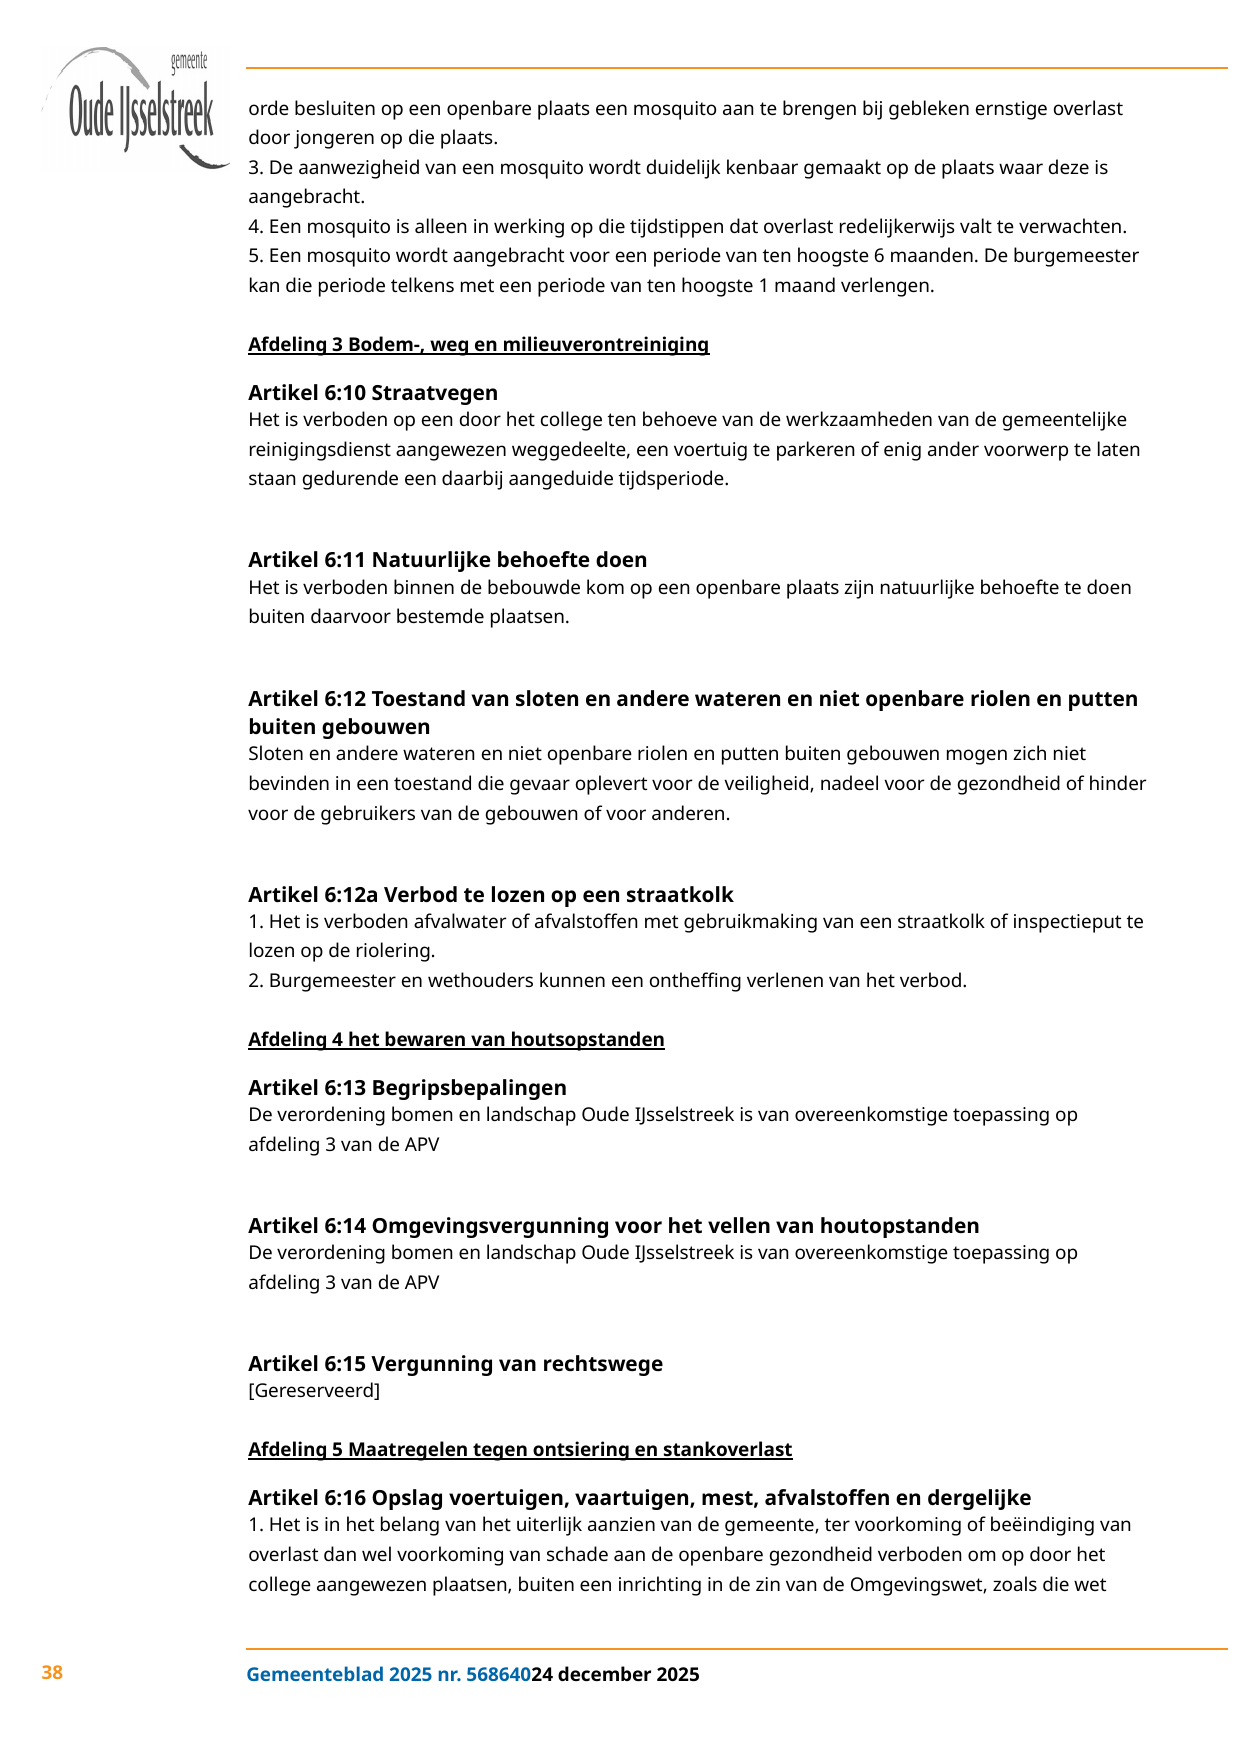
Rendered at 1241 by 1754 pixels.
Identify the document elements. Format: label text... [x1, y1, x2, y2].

text 1. Het is verboden afvalwater of afvalstoffen met gebruikmaking van een straatkolk of inspectieput te lozen op de riolering. [248, 908, 1152, 963]
text Het is verboden binnen de bebouwde kom op een openbare plaats zijn natuurlijke behoefte te doen buiten daarvoor bestemde plaatsen. [248, 574, 1152, 629]
text Afdeling 5 Maatregelen tegen ontsiering en stankoverlast [248, 1437, 1152, 1462]
text Afdeling 3 Bodem-, weg en milieuverontreiniging [248, 331, 1152, 357]
text orde besluiten op een openbare plaats een mosquito aan te brengen bij gebleken ernstige overlast door jongeren op die plaats. [248, 95, 1152, 150]
text Sloten en andere wateren en niet openbare riolen en putten buiten gebouwen mogen zich niet bevinden in een toestand die gevaar oplevert voor de veiligheid, nadeel voor de gezondheid of hinder voor de gebruikers van de gebouwen of voor anderen. [248, 741, 1152, 825]
text Artikel 6:14 Omgevingsvergunning voor het vellen van houtopstanden [248, 1211, 1152, 1239]
text 3. De aanwezigheid van een mosquito wordt duidelijk kenbaar gemaakt op de plaats waar deze is aangebracht. [248, 154, 1152, 209]
text Artikel 6:10 Straatvegen [248, 378, 1152, 406]
text [Gereserveerd] [248, 1377, 1152, 1403]
text Artikel 6:15 Vergunning van rechtswege [248, 1349, 1152, 1377]
text Artikel 6:13 Begripsbepalingen [248, 1073, 1152, 1101]
text Artikel 6:11 Natuurlijke behoefte doen [248, 546, 1152, 574]
text Afdeling 4 het bewaren van houtsopstanden [248, 1026, 1152, 1052]
picture [41, 47, 231, 172]
text Artikel 6:12 Toestand van sloten en andere wateren en niet openbare riolen en putten buiten gebouwen [248, 684, 1152, 741]
text Het is verboden op een door het college ten behoeve van de werkzaamheden van de gemeentelijke reinigingsdienst aangewezen weggedeelte, een voertuig te parkeren of enig ander voorwerp te laten staan gedurende een daarbij aangeduide tijdsperiode. [248, 406, 1152, 491]
text 5. Een mosquito wordt aangebracht voor een periode van ten hoogste 6 maanden. De burgemeester kan die periode telkens met een periode van ten hoogste 1 maand verlengen. [248, 243, 1152, 298]
text De verordening bomen en landschap Oude IJsselstreek is van overeenkomstige toepassing op afdeling 3 van de APV [248, 1101, 1152, 1157]
text Artikel 6:12a Verbod te lozen op een straatkolk [248, 880, 1152, 908]
text 2. Burgemeester en wethouders kunnen een ontheffing verlenen van het verbod. [248, 967, 1152, 993]
text De verordening bomen en landschap Oude IJsselstreek is van overeenkomstige toepassing op afdeling 3 van de APV [248, 1239, 1152, 1295]
text Artikel 6:16 Opslag voertuigen, vaartuigen, mest, afvalstoffen en dergelijke [248, 1483, 1152, 1512]
text 1. Het is in het belang van het uiterlijk aanzien van de gemeente, ter voorkoming of beëindiging van overlast dan wel voorkoming van schade aan de openbare gezondheid verboden om op door het college aangewezen plaatsen, buiten een inrichting in de zin van de Omgevingswet, zoals die wet [248, 1512, 1152, 1597]
text 4. Een mosquito is alleen in werking op die tijdstippen dat overlast redelijkerwijs valt te verwachten. [248, 213, 1152, 239]
